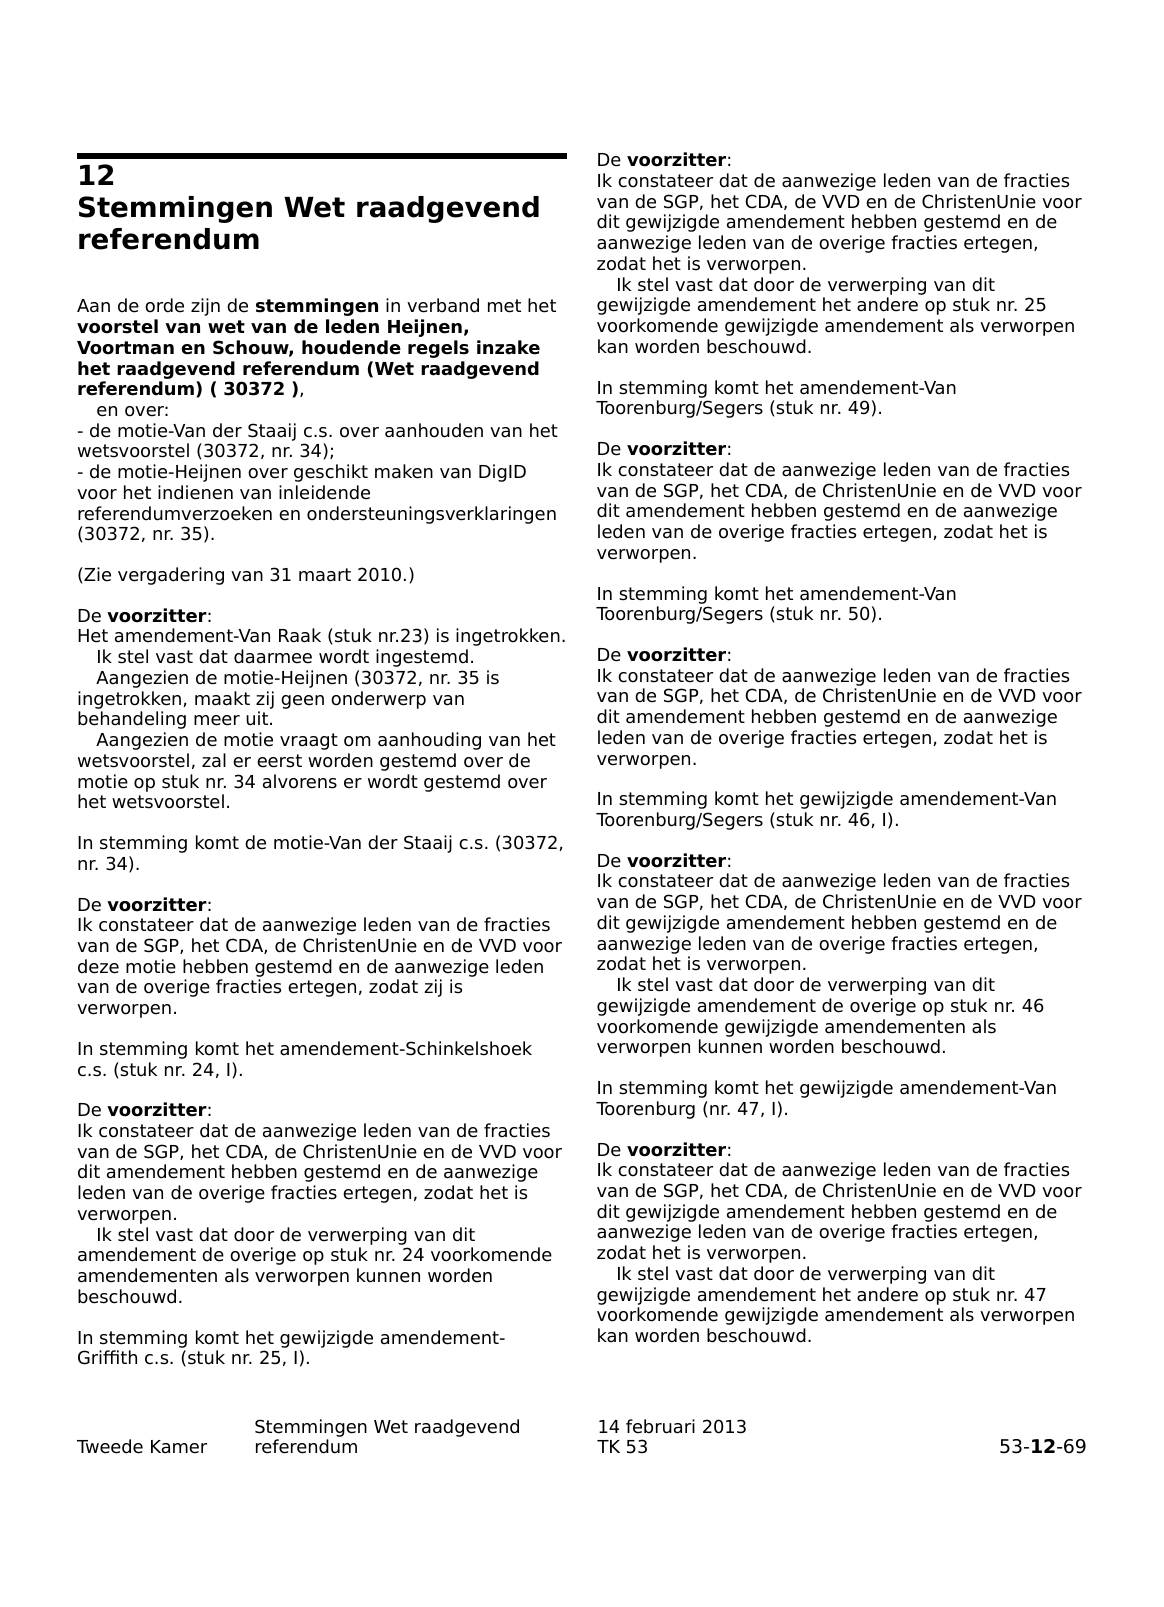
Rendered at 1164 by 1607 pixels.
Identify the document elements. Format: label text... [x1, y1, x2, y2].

text In stemming komt het gewijzigde amendement-Griffith c.s. (stuk nr. 25, I). [77, 1327, 567, 1369]
text Ik constateer dat de aanwezige leden van de fracties van de SGP, het CDA, de ChristenUnie en de VVD voor dit amendement hebben gestemd en de aanwezige leden van de overige fracties ertegen, zodat het is verworpen. [596, 460, 1087, 563]
text De voorzitter: [596, 645, 1087, 666]
text Ik constateer dat de aanwezige leden van de fracties van de SGP, het CDA, de ChristenUnie en de VVD voor dit gewijzigde amendement hebben gestemd en de aanwezige leden van de overige fracties ertegen, zodat het is verworpen. [596, 871, 1087, 975]
text Ik stel vast dat daarmee wordt ingestemd. [77, 647, 567, 668]
text De voorzitter: [77, 894, 567, 915]
text Ik constateer dat de aanwezige leden van de fracties van de SGP, het CDA, de ChristenUnie en de VVD voor dit amendement hebben gestemd en de aanwezige leden van de overige fracties ertegen, zodat het is verworpen. [596, 666, 1087, 769]
text Ik stel vast dat door de verwerping van dit gewijzigde amendement het andere op stuk nr. 47 voorkomende gewijzigde amendement als verworpen kan worden beschouwd. [596, 1264, 1087, 1347]
text Ik stel vast dat door de verwerping van dit gewijzigde amendement het andere op stuk nr. 25 voorkomende gewijzigde amendement als verworpen kan worden beschouwd. [596, 274, 1087, 357]
text De voorzitter: [596, 851, 1087, 871]
text Aangezien de motie vraagt om aanhouding van het wetsvoorstel, zal er eerst worden gestemd over de motie op stuk nr. 34 alvorens er wordt gestemd over het wetsvoorstel. [77, 730, 567, 813]
title 12 Stemmingen Wet raadgevend referendum [77, 159, 567, 256]
text Ik stel vast dat door de verwerping van dit amendement de overige op stuk nr. 24 voorkomende amendementen als verworpen kunnen worden beschouwd. [77, 1224, 567, 1307]
text Ik stel vast dat door de verwerping van dit gewijzigde amendement de overige op stuk nr. 46 voorkomende gewijzigde amendementen als verworpen kunnen worden beschouwd. [596, 975, 1087, 1058]
text De voorzitter: [596, 1139, 1087, 1160]
text (Zie vergadering van 31 maart 2010.) [77, 565, 567, 586]
text In stemming komt het amendement-Van Toorenburg/Segers (stuk nr. 49). [596, 377, 1087, 419]
text Ik constateer dat de aanwezige leden van de fracties van de SGP, het CDA, de ChristenUnie en de VVD voor dit amendement hebben gestemd en de aanwezige leden van de overige fracties ertegen, zodat het is verworpen. [77, 1121, 567, 1224]
text Aan de orde zijn de stemmingen in verband met het voorstel van wet van de leden Heijnen, Voortman en Schouw, houdende regels inzake het raadgevend referendum (Wet raadgevend referendum) ( 30372 ), [77, 296, 567, 400]
text In stemming komt het gewijzigde amendement-Van Toorenburg (nr. 47, I). [596, 1078, 1087, 1119]
text Ik constateer dat de aanwezige leden van de fracties van de SGP, het CDA, de VVD en de ChristenUnie voor dit gewijzigde amendement hebben gestemd en de aanwezige leden van de overige fracties ertegen, zodat het is verworpen. [596, 171, 1087, 274]
text De voorzitter: [596, 439, 1087, 460]
text De voorzitter: [77, 606, 567, 626]
text In stemming komt de motie-Van der Staaij c.s. (30372, nr. 34). [77, 833, 567, 874]
text en over: [77, 400, 567, 421]
text De voorzitter: [596, 150, 1087, 171]
text In stemming komt het gewijzigde amendement-Van Toorenburg/Segers (stuk nr. 46, I). [596, 789, 1087, 831]
text - de motie-Heijnen over geschikt maken van DigID voor het indienen van inleidende referendumverzoeken en ondersteuningsverklaringen (30372, nr. 35). [77, 462, 567, 545]
text De voorzitter: [77, 1100, 567, 1121]
text Aangezien de motie-Heijnen (30372, nr. 35 is ingetrokken, maakt zij geen onderwerp van behandeling meer uit. [77, 668, 567, 730]
text - de motie-Van der Staaij c.s. over aanhouden van het wetsvoorstel (30372, nr. 34); [77, 421, 567, 462]
text Het amendement-Van Raak (stuk nr.23) is ingetrokken. [77, 626, 567, 647]
text In stemming komt het amendement-Schinkelshoek c.s. (stuk nr. 24, I). [77, 1039, 567, 1080]
text In stemming komt het amendement-Van Toorenburg/Segers (stuk nr. 50). [596, 583, 1087, 625]
text Ik constateer dat de aanwezige leden van de fracties van de SGP, het CDA, de ChristenUnie en de VVD voor dit gewijzigde amendement hebben gestemd en de aanwezige leden van de overige fracties ertegen, zodat het is verworpen. [596, 1160, 1087, 1264]
text Ik constateer dat de aanwezige leden van de fracties van de SGP, het CDA, de ChristenUnie en de VVD voor deze motie hebben gestemd en de aanwezige leden van de overige fracties ertegen, zodat zij is verworpen. [77, 915, 567, 1019]
